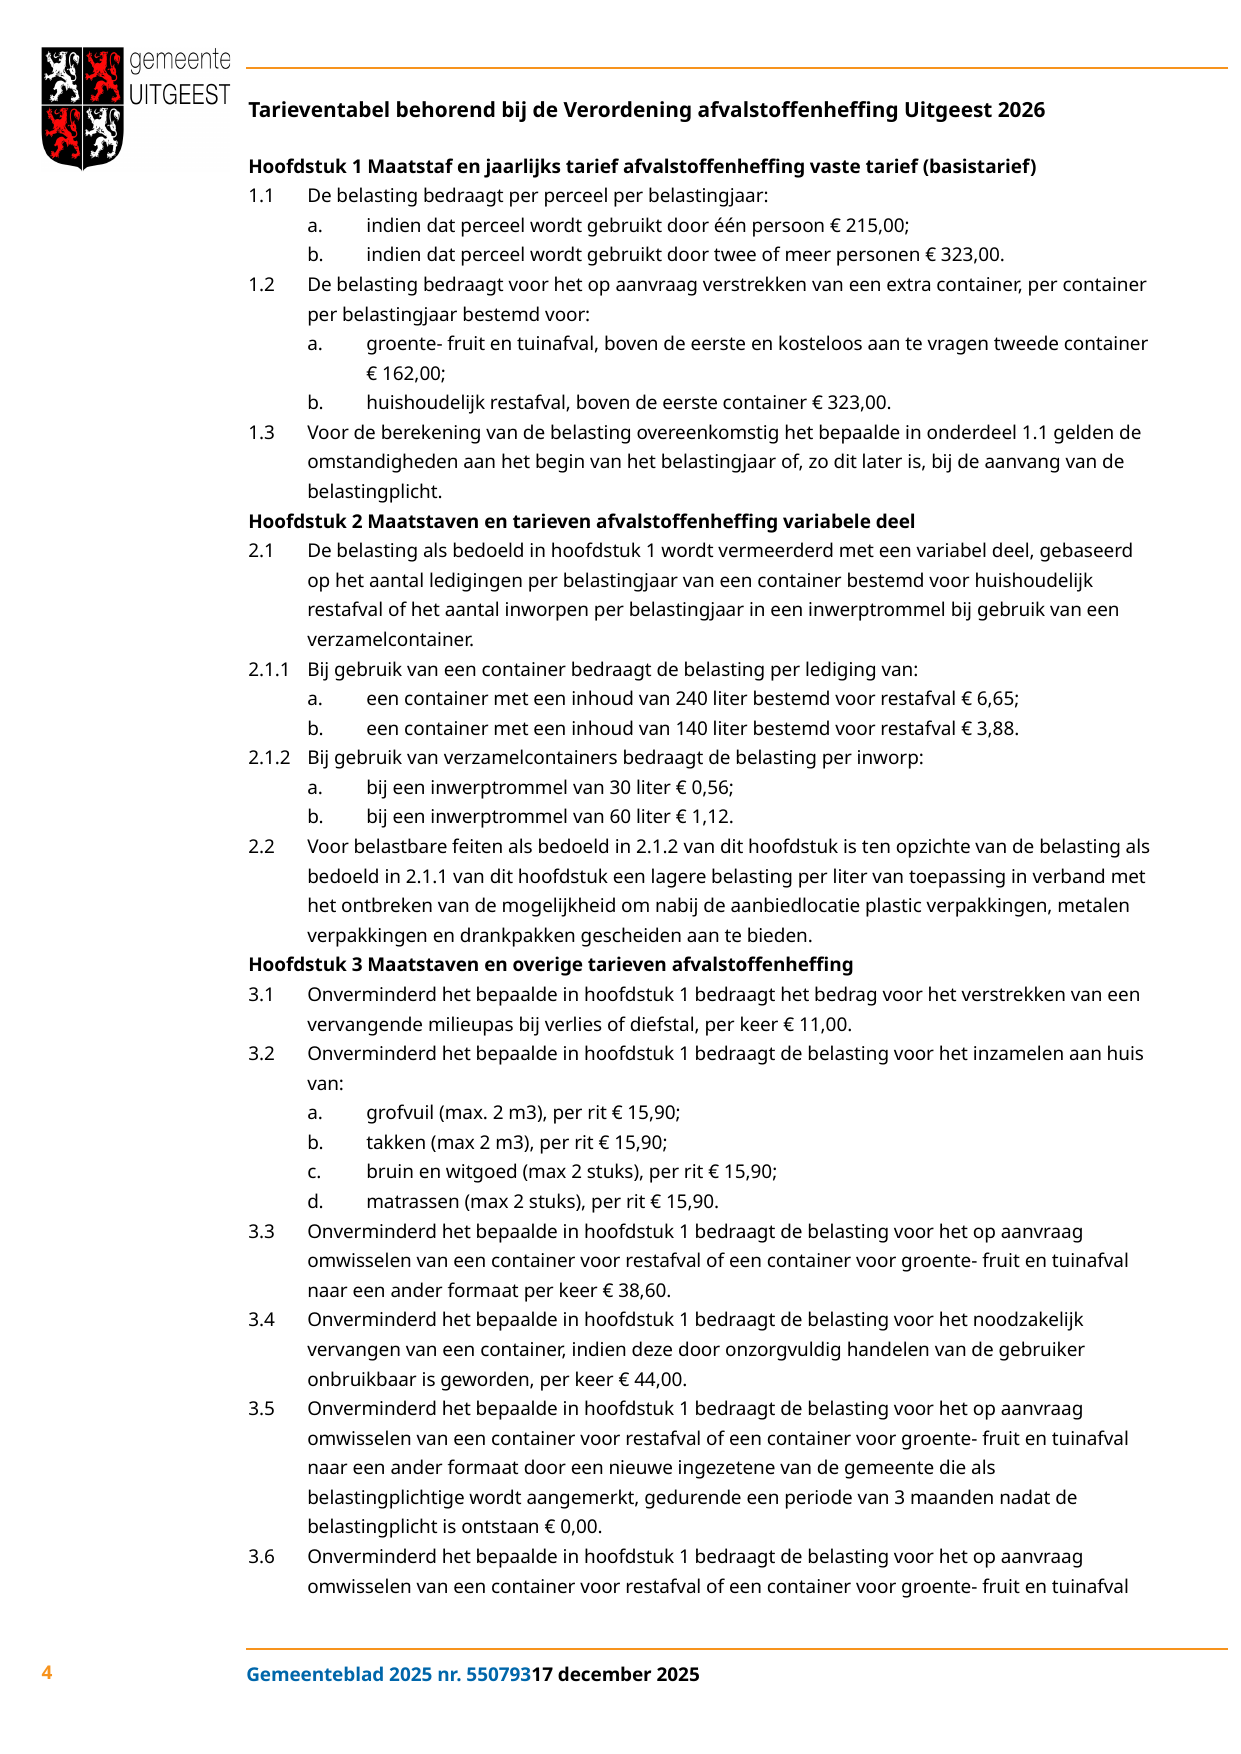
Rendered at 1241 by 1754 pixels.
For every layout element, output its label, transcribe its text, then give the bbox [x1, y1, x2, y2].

list Onverminderd het bepaalde in hoofdstuk 1 bedraagt de belasting voor het inzamelen aan huis van: [248, 1040, 1152, 1096]
list grofvuil (max. 2 m3), per rit € 15,90; [307, 1099, 1152, 1125]
text Hoofdstuk 2 Maatstaven en tarieven afvalstoffenheffing variabele deel [248, 508, 1152, 534]
list een container met een inhoud van 240 liter bestemd voor restafval € 6,65; [307, 685, 1152, 711]
list Onverminderd het bepaalde in hoofdstuk 1 bedraagt de belasting voor het op aanvraag omwisselen van een container voor restafval of een container voor groente- fruit en tuinafval naar een ander formaat per keer € 38,60. [248, 1218, 1152, 1303]
text Hoofdstuk 1 Maatstaf en jaarlijks tarief afvalstoffenheffing vaste tarief (basistarief) [248, 153, 1152, 179]
list huishoudelijk restafval, boven de eerste container € 323,00. [307, 389, 1152, 415]
text Tarieventabel behorend bij de Verordening afvalstoffenheffing Uitgeest 2026 [248, 95, 1152, 123]
list Onverminderd het bepaalde in hoofdstuk 1 bedraagt de belasting voor het op aanvraag omwisselen van een container voor restafval of een container voor groente- fruit en tuinafval naar een ander formaat door een nieuwe ingezetene van de gemeente die als belastingplichtige wordt aangemerkt, gedurende een periode van 3 maanden nadat de belastingplicht is ontstaan € 0,00. [248, 1395, 1152, 1539]
list bij een inwerptrommel van 60 liter € 1,12. [307, 804, 1152, 829]
list De belasting bedraagt per perceel per belastingjaar: [248, 182, 1152, 208]
list indien dat perceel wordt gebruikt door twee of meer personen € 323,00. [307, 242, 1152, 267]
list takken (max 2 m3), per rit € 15,90; [307, 1129, 1152, 1155]
picture [41, 47, 231, 172]
list Onverminderd het bepaalde in hoofdstuk 1 bedraagt de belasting voor het op aanvraag omwisselen van een container voor restafval of een container voor groente- fruit en tuinafval [248, 1543, 1152, 1599]
list Voor de berekening van de belasting overeenkomstig het bepaalde in onderdeel 1.1 gelden de omstandigheden aan het begin van het belastingjaar of, zo dit later is, bij de aanvang van de belastingplicht. [248, 419, 1152, 504]
list Onverminderd het bepaalde in hoofdstuk 1 bedraagt het bedrag voor het verstrekken van een vervangende milieupas bij verlies of diefstal, per keer € 11,00. [248, 981, 1152, 1037]
list De belasting bedraagt voor het op aanvraag verstrekken van een extra container, per container per belastingjaar bestemd voor: [248, 271, 1152, 327]
list bij een inwerptrommel van 30 liter € 0,56; [307, 774, 1152, 800]
list Bij gebruik van een container bedraagt de belasting per lediging van: [248, 656, 1152, 682]
list Onverminderd het bepaalde in hoofdstuk 1 bedraagt de belasting voor het noodzakelijk vervangen van een container, indien deze door onzorgvuldig handelen van de gebruiker onbruikbaar is geworden, per keer € 44,00. [248, 1307, 1152, 1392]
list een container met een inhoud van 140 liter bestemd voor restafval € 3,88. [307, 715, 1152, 741]
list De belasting als bedoeld in hoofdstuk 1 wordt vermeerderd met een variabel deel, gebaseerd op het aantal ledigingen per belastingjaar van een container bestemd voor huishoudelijk restafval of het aantal inworpen per belastingjaar in een inwerptrommel bij gebruik van een verzamelcontainer. [248, 537, 1152, 652]
text Hoofdstuk 3 Maatstaven en overige tarieven afvalstoffenheffing [248, 952, 1152, 977]
list Voor belastbare feiten als bedoeld in 2.1.2 van dit hoofdstuk is ten opzichte van de belasting als bedoeld in 2.1.1 van dit hoofdstuk een lagere belasting per liter van toepassing in verband met het ontbreken van de mogelijkheid om nabij de aanbiedlocatie plastic verpakkingen, metalen verpakkingen en drankpakken gescheiden aan te bieden. [248, 833, 1152, 948]
list Bij gebruik van verzamelcontainers bedraagt de belasting per inworp: [248, 744, 1152, 770]
list groente- fruit en tuinafval, boven de eerste en kosteloos aan te vragen tweede container € 162,00; [307, 330, 1152, 386]
list indien dat perceel wordt gebruikt door één persoon € 215,00; [307, 212, 1152, 238]
list matrassen (max 2 stuks), per rit € 15,90. [307, 1188, 1152, 1214]
list bruin en witgoed (max 2 stuks), per rit € 15,90; [307, 1159, 1152, 1184]
